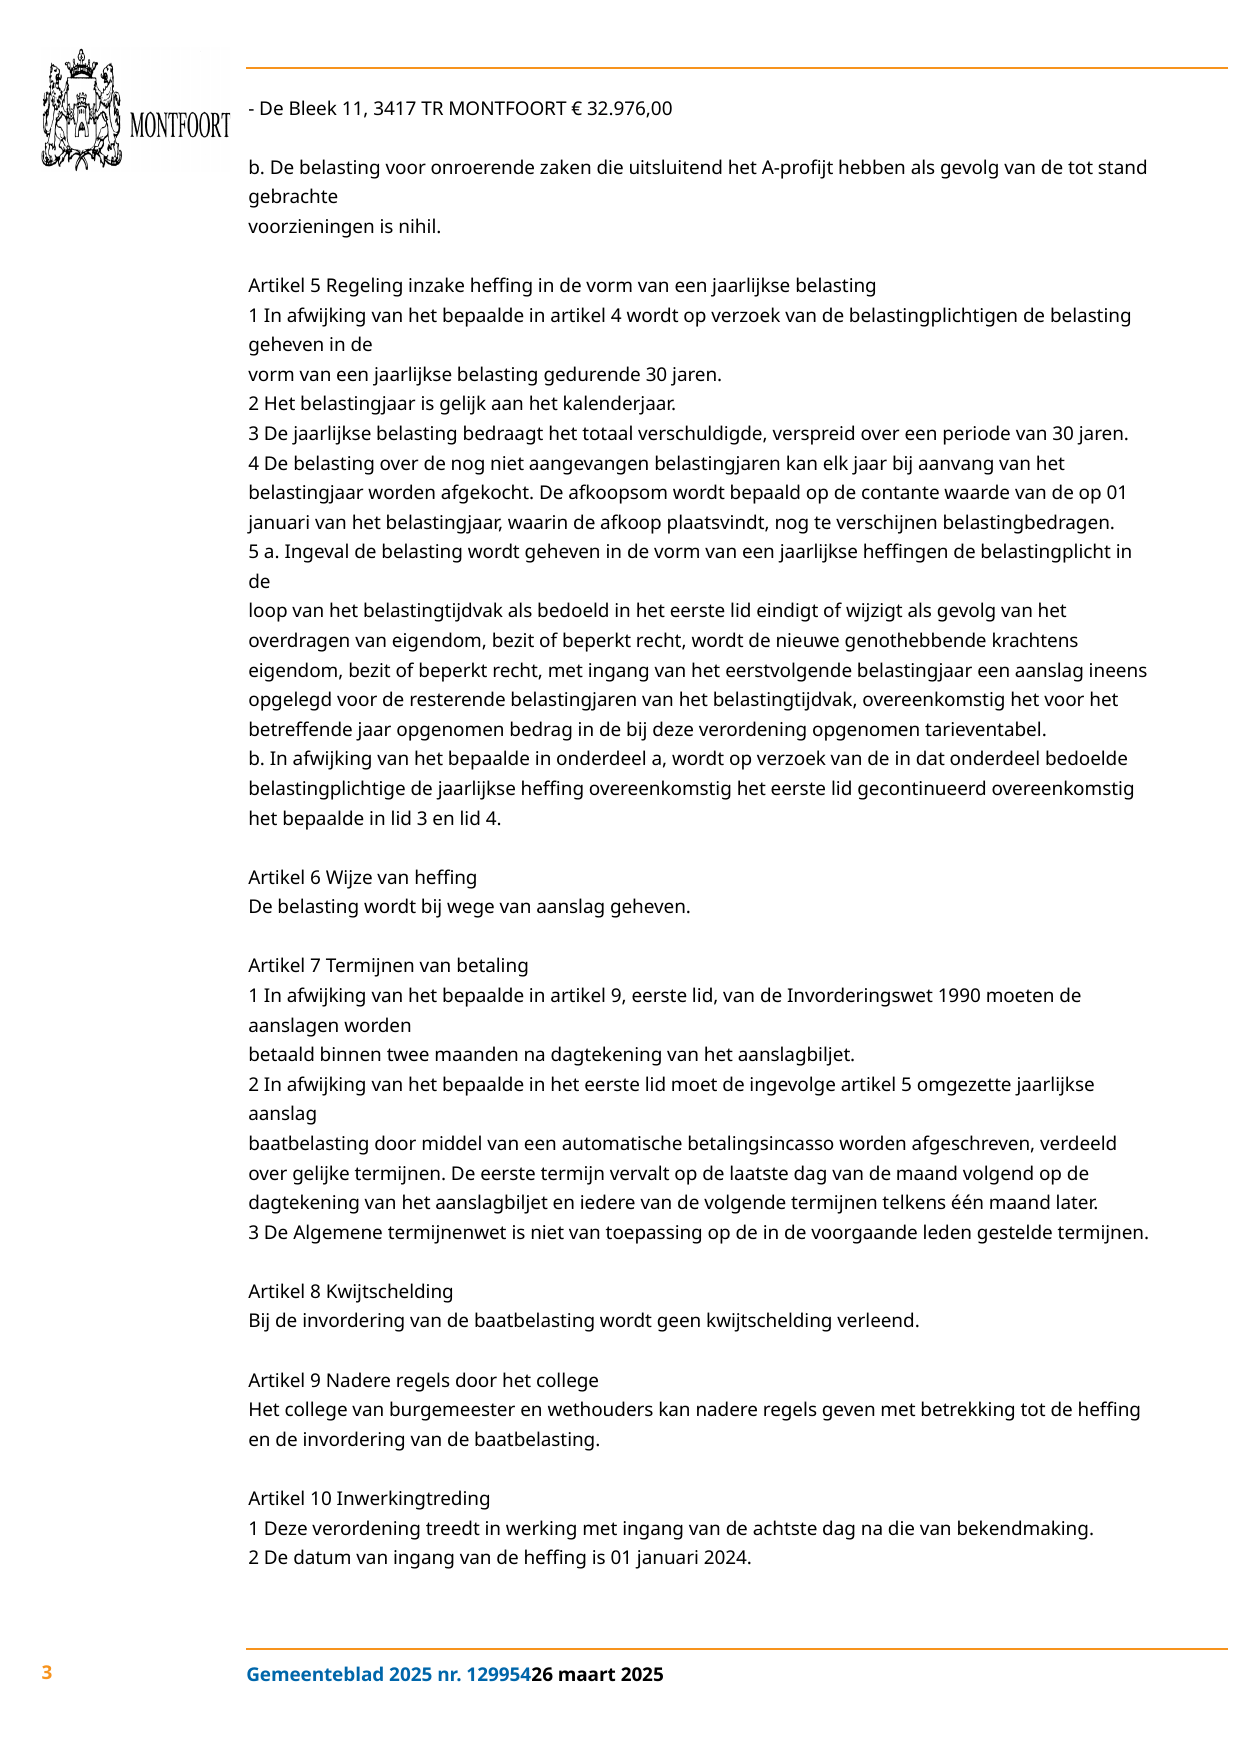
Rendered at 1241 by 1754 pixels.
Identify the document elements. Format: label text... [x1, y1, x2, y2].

text betaald binnen twee maanden na dagtekening van het aanslagbiljet. [248, 1041, 1152, 1067]
text vorm van een jaarlijkse belasting gedurende 30 jaren. [248, 361, 1152, 387]
text Artikel 5 Regeling inzake heffing in de vorm van een jaarlijkse belasting [248, 272, 1152, 298]
picture [41, 47, 231, 172]
text b. In afwijking van het bepaalde in onderdeel a, wordt op verzoek van de in dat onderdeel bedoelde [248, 746, 1152, 771]
text voorzieningen is nihil. [248, 213, 1152, 239]
text Het college van burgemeester en wethouders kan nadere regels geven met betrekking tot de heffing en de invordering van de baatbelasting. [248, 1396, 1152, 1452]
text baatbelasting door middel van een automatische betalingsincasso worden afgeschreven, verdeeld over gelijke termijnen. De eerste termijn vervalt op de laatste dag van de maand volgend op de dagtekening van het aanslagbiljet en iedere van de volgende termijnen telkens één maand later. [248, 1130, 1152, 1215]
text Artikel 10 Inwerkingtreding [248, 1485, 1152, 1511]
text 1 In afwijking van het bepaalde in artikel 9, eerste lid, van de Invorderingswet 1990 moeten de aanslagen worden [248, 982, 1152, 1038]
text betreffende jaar opgenomen bedrag in de bij deze verordening opgenomen tarieventabel. [248, 716, 1152, 742]
text eigendom, bezit of beperkt recht, met ingang van het eerstvolgende belastingjaar een aanslag ineens [248, 657, 1152, 683]
text loop van het belastingtijdvak als bedoeld in het eerste lid eindigt of wijzigt als gevolg van het [248, 598, 1152, 623]
text het bepaalde in lid 3 en lid 4. [248, 805, 1152, 831]
text Artikel 9 Nadere regels door het college [248, 1367, 1152, 1393]
text 5 a. Ingeval de belasting wordt geheven in de vorm van een jaarlijkse heffingen de belastingplicht in de [248, 538, 1152, 594]
text Artikel 7 Termijnen van betaling [248, 953, 1152, 978]
text 2 In afwijking van het bepaalde in het eerste lid moet de ingevolge artikel 5 omgezette jaarlijkse aanslag [248, 1071, 1152, 1126]
text Artikel 6 Wijze van heffing [248, 864, 1152, 890]
text 3 De Algemene termijnenwet is niet van toepassing op de in de voorgaande leden gestelde termijnen. [248, 1219, 1152, 1245]
text - De Bleek 11, 3417 TR MONTFOORT € 32.976,00 [248, 95, 1152, 121]
text 1 In afwijking van het bepaalde in artikel 4 wordt op verzoek van de belastingplichtigen de belasting geheven in de [248, 302, 1152, 357]
text 4 De belasting over de nog niet aangevangen belastingjaren kan elk jaar bij aanvang van het belastingjaar worden afgekocht. De afkoopsom wordt bepaald op de contante waarde van de op 01 januari van het belastingjaar, waarin de afkoop plaatsvindt, nog te verschijnen belastingbedragen. [248, 450, 1152, 535]
text belastingplichtige de jaarlijkse heffing overeenkomstig het eerste lid gecontinueerd overeenkomstig [248, 775, 1152, 801]
text 1 Deze verordening treedt in werking met ingang van de achtste dag na die van bekendmaking. [248, 1515, 1152, 1541]
text b. De belasting voor onroerende zaken die uitsluitend het A-profijt hebben als gevolg van de tot stand gebrachte [248, 154, 1152, 209]
text Bij de invordering van de baatbelasting wordt geen kwijtschelding verleend. [248, 1308, 1152, 1333]
text overdragen van eigendom, bezit of beperkt recht, wordt de nieuwe genothebbende krachtens [248, 627, 1152, 653]
text 2 De datum van ingang van de heffing is 01 januari 2024. [248, 1544, 1152, 1570]
text De belasting wordt bij wege van aanslag geheven. [248, 893, 1152, 919]
text 2 Het belastingjaar is gelijk aan het kalenderjaar. [248, 391, 1152, 416]
text 3 De jaarlijkse belasting bedraagt het totaal verschuldigde, verspreid over een periode van 30 jaren. [248, 420, 1152, 446]
text opgelegd voor de resterende belastingjaren van het belastingtijdvak, overeenkomstig het voor het [248, 686, 1152, 712]
text Artikel 8 Kwijtschelding [248, 1278, 1152, 1304]
